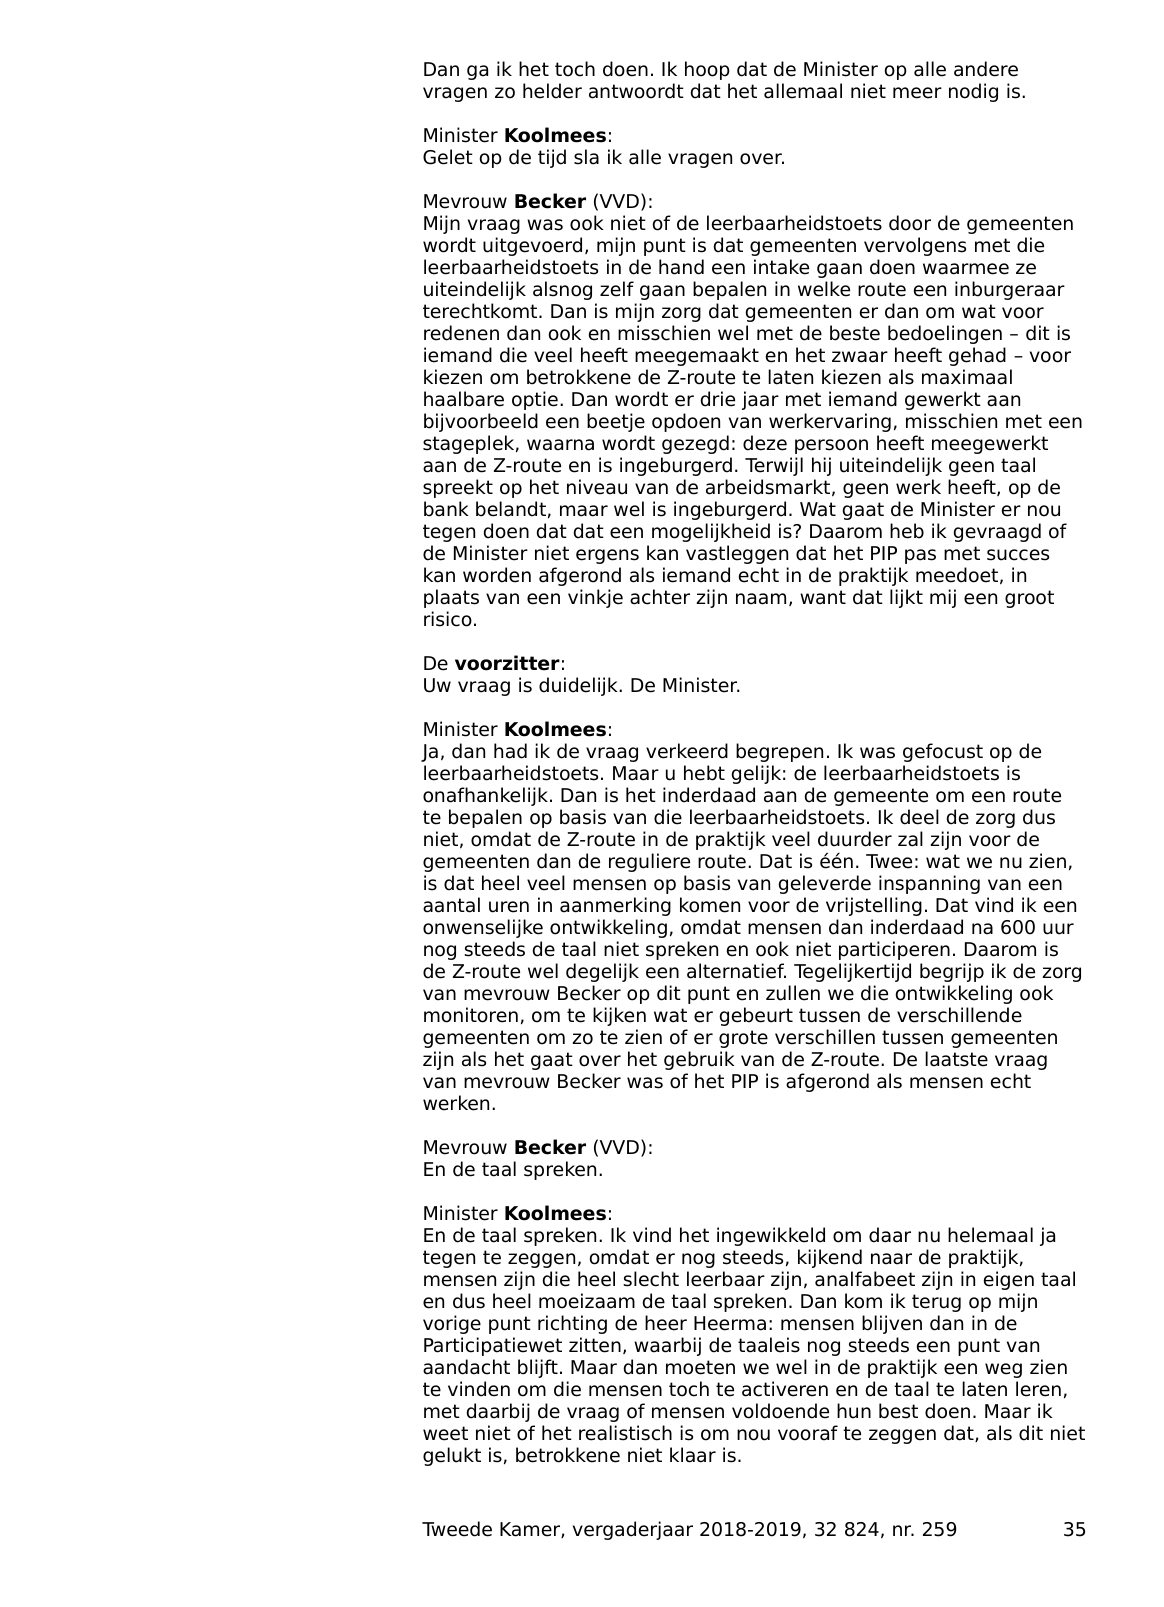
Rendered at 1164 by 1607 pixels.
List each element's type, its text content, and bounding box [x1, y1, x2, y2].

text Ja, dan had ik de vraag verkeerd begrepen. Ik was gefocust op de leerbaarheidstoets. Maar u hebt gelijk: de leerbaarheidstoets is onafhankelijk. Dan is het inderdaad aan de gemeente om een route te bepalen op basis van die leerbaarheidstoets. Ik deel de zorg dus niet, omdat de Z-route in de praktijk veel duurder zal zijn voor de gemeenten dan de reguliere route. Dat is één. Twee: wat we nu zien, is dat heel veel mensen op basis van geleverde inspanning van een aantal uren in aanmerking komen voor de vrijstelling. Dat vind ik een onwenselijke ontwikkeling, omdat mensen dan inderdaad na 600 uur nog steeds de taal niet spreken en ook niet participeren. Daarom is de Z-route wel degelijk een alternatief. Tegelijkertijd begrijp ik de zorg van mevrouw Becker op dit punt en zullen we die ontwikkeling ook monitoren, om te kijken wat er gebeurt tussen de verschillende gemeenten om zo te zien of er grote verschillen tussen gemeenten zijn als het gaat over het gebruik van de Z-route. De laatste vraag van mevrouw Becker was of het PIP is afgerond als mensen echt werken. [422, 741, 1087, 1115]
text Minister Koolmees: [422, 719, 1087, 741]
text Mevrouw Becker (VVD): [422, 191, 1087, 213]
text En de taal spreken. [422, 1159, 1087, 1181]
text Mevrouw Becker (VVD): [422, 1137, 1087, 1159]
text Uw vraag is duidelijk. De Minister. [422, 675, 1087, 697]
text Minister Koolmees: [422, 125, 1087, 147]
text Dan ga ik het toch doen. Ik hoop dat de Minister op alle andere vragen zo helder antwoordt dat het allemaal niet meer nodig is. [422, 59, 1087, 103]
text Minister Koolmees: [422, 1203, 1087, 1225]
text En de taal spreken. Ik vind het ingewikkeld om daar nu helemaal ja tegen te zeggen, omdat er nog steeds, kijkend naar de praktijk, mensen zijn die heel slecht leerbaar zijn, analfabeet zijn in eigen taal en dus heel moeizaam de taal spreken. Dan kom ik terug op mijn vorige punt richting de heer Heerma: mensen blijven dan in de Participatiewet zitten, waarbij de taaleis nog steeds een punt van aandacht blijft. Maar dan moeten we wel in de praktijk een weg zien te vinden om die mensen toch te activeren en de taal te laten leren, met daarbij de vraag of mensen voldoende hun best doen. Maar ik weet niet of het realistisch is om nou vooraf te zeggen dat, als dit niet gelukt is, betrokkene niet klaar is. [422, 1225, 1087, 1467]
text Gelet op de tijd sla ik alle vragen over. [422, 147, 1087, 169]
text De voorzitter: [422, 653, 1087, 675]
text Mijn vraag was ook niet of de leerbaarheidstoets door de gemeenten wordt uitgevoerd, mijn punt is dat gemeenten vervolgens met die leerbaarheidstoets in de hand een intake gaan doen waarmee ze uiteindelijk alsnog zelf gaan bepalen in welke route een inburgeraar terechtkomt. Dan is mijn zorg dat gemeenten er dan om wat voor redenen dan ook en misschien wel met de beste bedoelingen – dit is iemand die veel heeft meegemaakt en het zwaar heeft gehad – voor kiezen om betrokkene de Z-route te laten kiezen als maximaal haalbare optie. Dan wordt er drie jaar met iemand gewerkt aan bijvoorbeeld een beetje opdoen van werkervaring, misschien met een stageplek, waarna wordt gezegd: deze persoon heeft meegewerkt aan de Z-route en is ingeburgerd. Terwijl hij uiteindelijk geen taal spreekt op het niveau van de arbeidsmarkt, geen werk heeft, op de bank belandt, maar wel is ingeburgerd. Wat gaat de Minister er nou tegen doen dat dat een mogelijkheid is? Daarom heb ik gevraagd of de Minister niet ergens kan vastleggen dat het PIP pas met succes kan worden afgerond als iemand echt in de praktijk meedoet, in plaats van een vinkje achter zijn naam, want dat lijkt mij een groot risico. [422, 213, 1087, 631]
